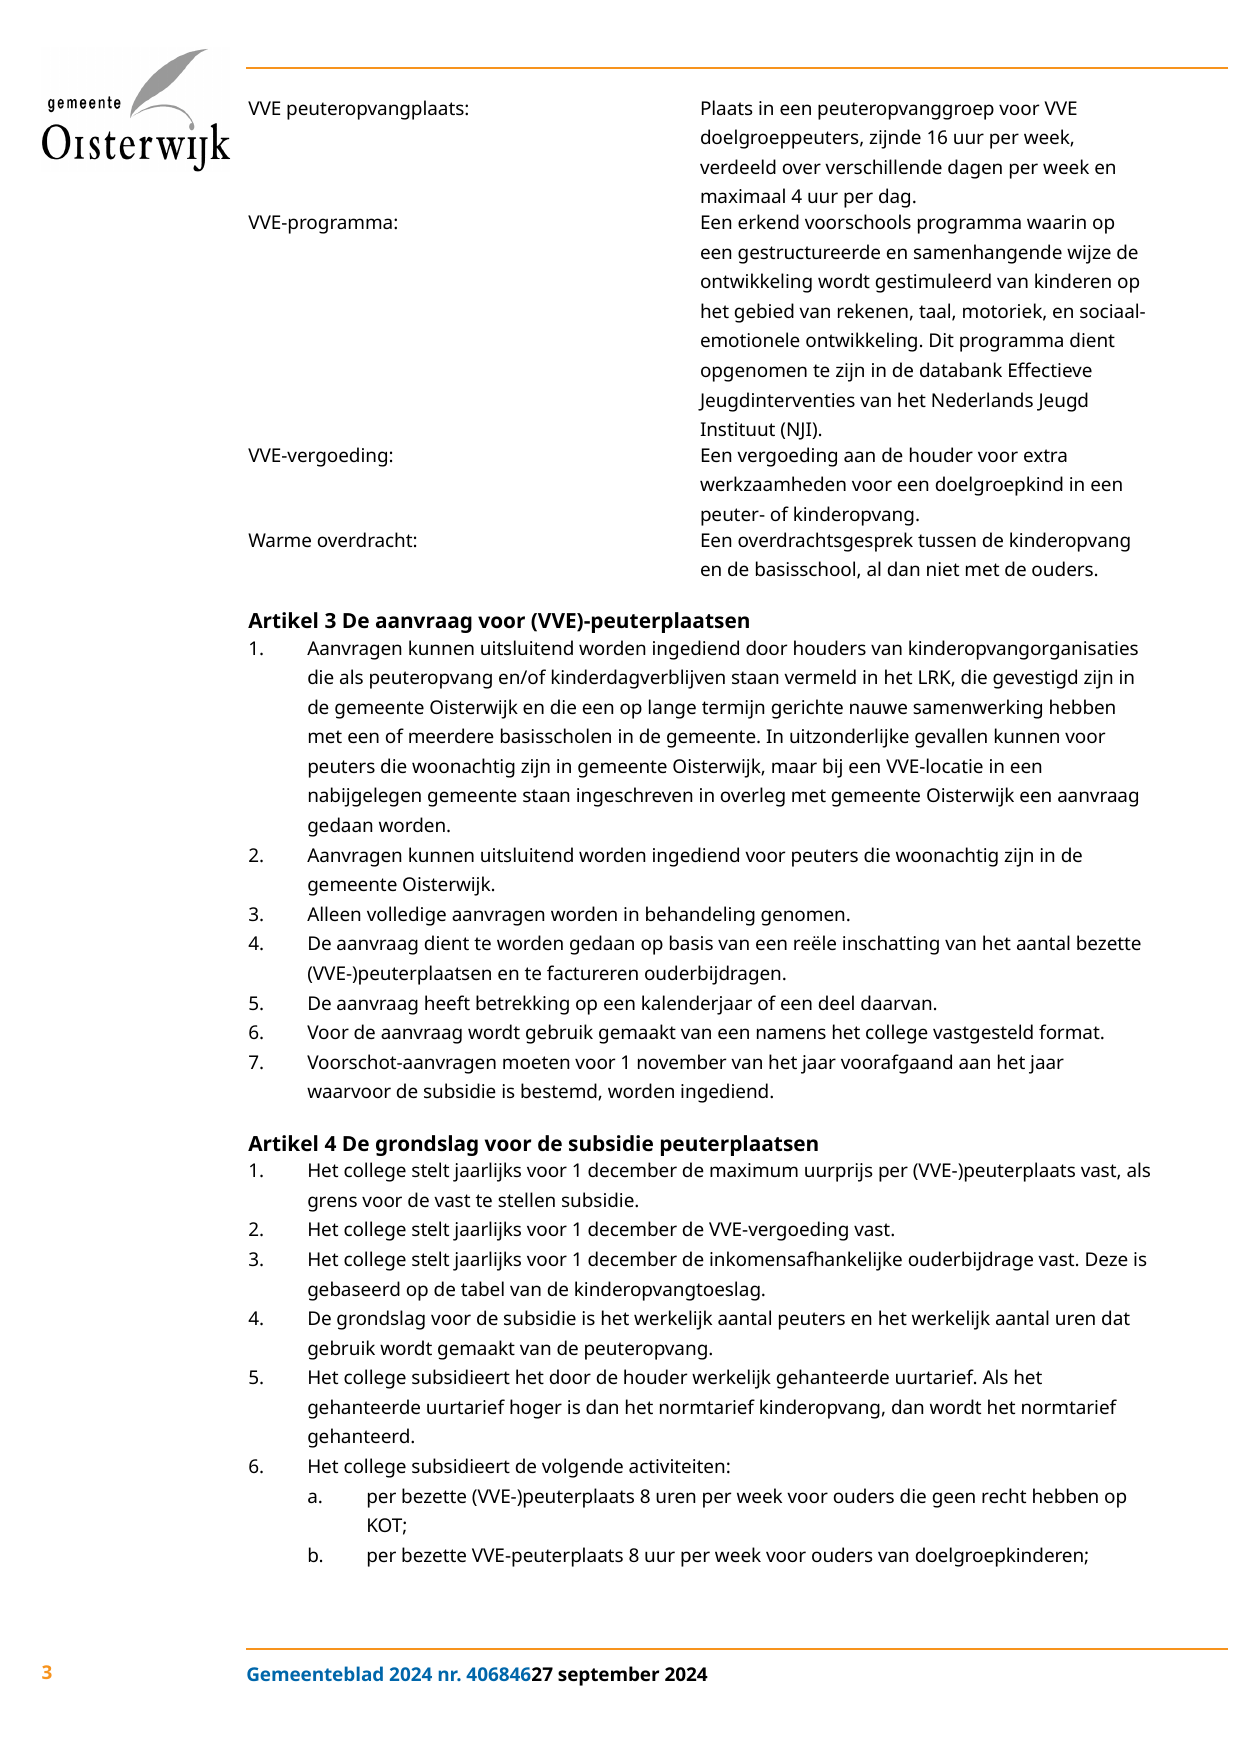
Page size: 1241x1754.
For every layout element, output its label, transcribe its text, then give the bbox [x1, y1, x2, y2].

table_cell Een erkend voorschools programma waarin op een gestructureerde en samenhangende wijze de ontwikkeling wordt gestimuleerd van kinderen op het gebied van rekenen, taal, motoriek, en sociaal- emotionele ontwikkeling. Dit programma dient opgenomen te zijn in de databank Effectieve Jeugdinterventies van het Nederlands Jeugd Instituut (NJI). [700, 209, 1152, 442]
list Het college subsidieert de volgende activiteiten: [248, 1453, 1152, 1479]
list Aanvragen kunnen uitsluitend worden ingediend door houders van kinderopvangorganisaties die als peuteropvang en/of kinderdagverblijven staan vermeld in het LRK, die gevestigd zijn in de gemeente Oisterwijk en die een op lange termijn gerichte nauwe samenwerking hebben met een of meerdere basisscholen in de gemeente. In uitzonderlijke gevallen kunnen voor peuters die woonachtig zijn in gemeente Oisterwijk, maar bij een VVE-locatie in een nabijgelegen gemeente staan ingeschreven in overleg met gemeente Oisterwijk een aanvraag gedaan worden. [248, 635, 1152, 838]
table_cell VVE peuteropvangplaats: [248, 95, 700, 209]
list Voorschot-aanvragen moeten voor 1 november van het jaar voorafgaand aan het jaar waarvoor de subsidie is bestemd, worden ingediend. [248, 1049, 1152, 1104]
table_cell VVE-programma: [248, 209, 700, 442]
text Artikel 4 De grondslag voor de subsidie peuterplaatsen [248, 1129, 1152, 1157]
list De aanvraag heeft betrekking op een kalenderjaar of een deel daarvan. [248, 990, 1152, 1016]
list per bezette (VVE-)peuterplaats 8 uren per week voor ouders die geen recht hebben op KOT; [307, 1483, 1152, 1538]
picture [41, 47, 231, 172]
list Voor de aanvraag wordt gebruik gemaakt van een namens het college vastgesteld format. [248, 1019, 1152, 1045]
list per bezette VVE-peuterplaats 8 uur per week voor ouders van doelgroepkinderen; [307, 1542, 1152, 1568]
list Alleen volledige aanvragen worden in behandeling genomen. [248, 901, 1152, 927]
list De grondslag voor de subsidie is het werkelijk aantal peuters en het werkelijk aantal uren dat gebruik wordt gemaakt van de peuteropvang. [248, 1305, 1152, 1361]
list Het college stelt jaarlijks voor 1 december de maximum uurprijs per (VVE-)peuterplaats vast, als grens voor de vast te stellen subsidie. [248, 1157, 1152, 1213]
table_cell Warme overdracht: [248, 527, 700, 582]
list De aanvraag dient te worden gedaan op basis van een reële inschatting van het aantal bezette (VVE-)peuterplaatsen en te factureren ouderbijdragen. [248, 931, 1152, 986]
table_cell Een overdrachtsgesprek tussen de kinderopvang en de basisschool, al dan niet met de ouders. [700, 527, 1152, 582]
table_cell Plaats in een peuteropvanggroep voor VVE doelgroeppeuters, zijnde 16 uur per week, verdeeld over verschillende dagen per week en maximaal 4 uur per dag. [700, 95, 1152, 209]
table_cell VVE-vergoeding: [248, 442, 700, 527]
list Het college stelt jaarlijks voor 1 december de VVE-vergoeding vast. [248, 1217, 1152, 1242]
list Het college subsidieert het door de houder werkelijk gehanteerde uurtarief. Als het gehanteerde uurtarief hoger is dan het normtarief kinderopvang, dan wordt het normtarief gehanteerd. [248, 1364, 1152, 1449]
list Het college stelt jaarlijks voor 1 december de inkomensafhankelijke ouderbijdrage vast. Deze is gebaseerd op de tabel van de kinderopvangtoeslag. [248, 1246, 1152, 1301]
text Artikel 3 De aanvraag voor (VVE)-peuterplaatsen [248, 606, 1152, 635]
list Aanvragen kunnen uitsluitend worden ingediend voor peuters die woonachtig zijn in de gemeente Oisterwijk. [248, 842, 1152, 897]
table_cell Een vergoeding aan de houder voor extra werkzaamheden voor een doelgroepkind in een peuter- of kinderopvang. [700, 442, 1152, 527]
